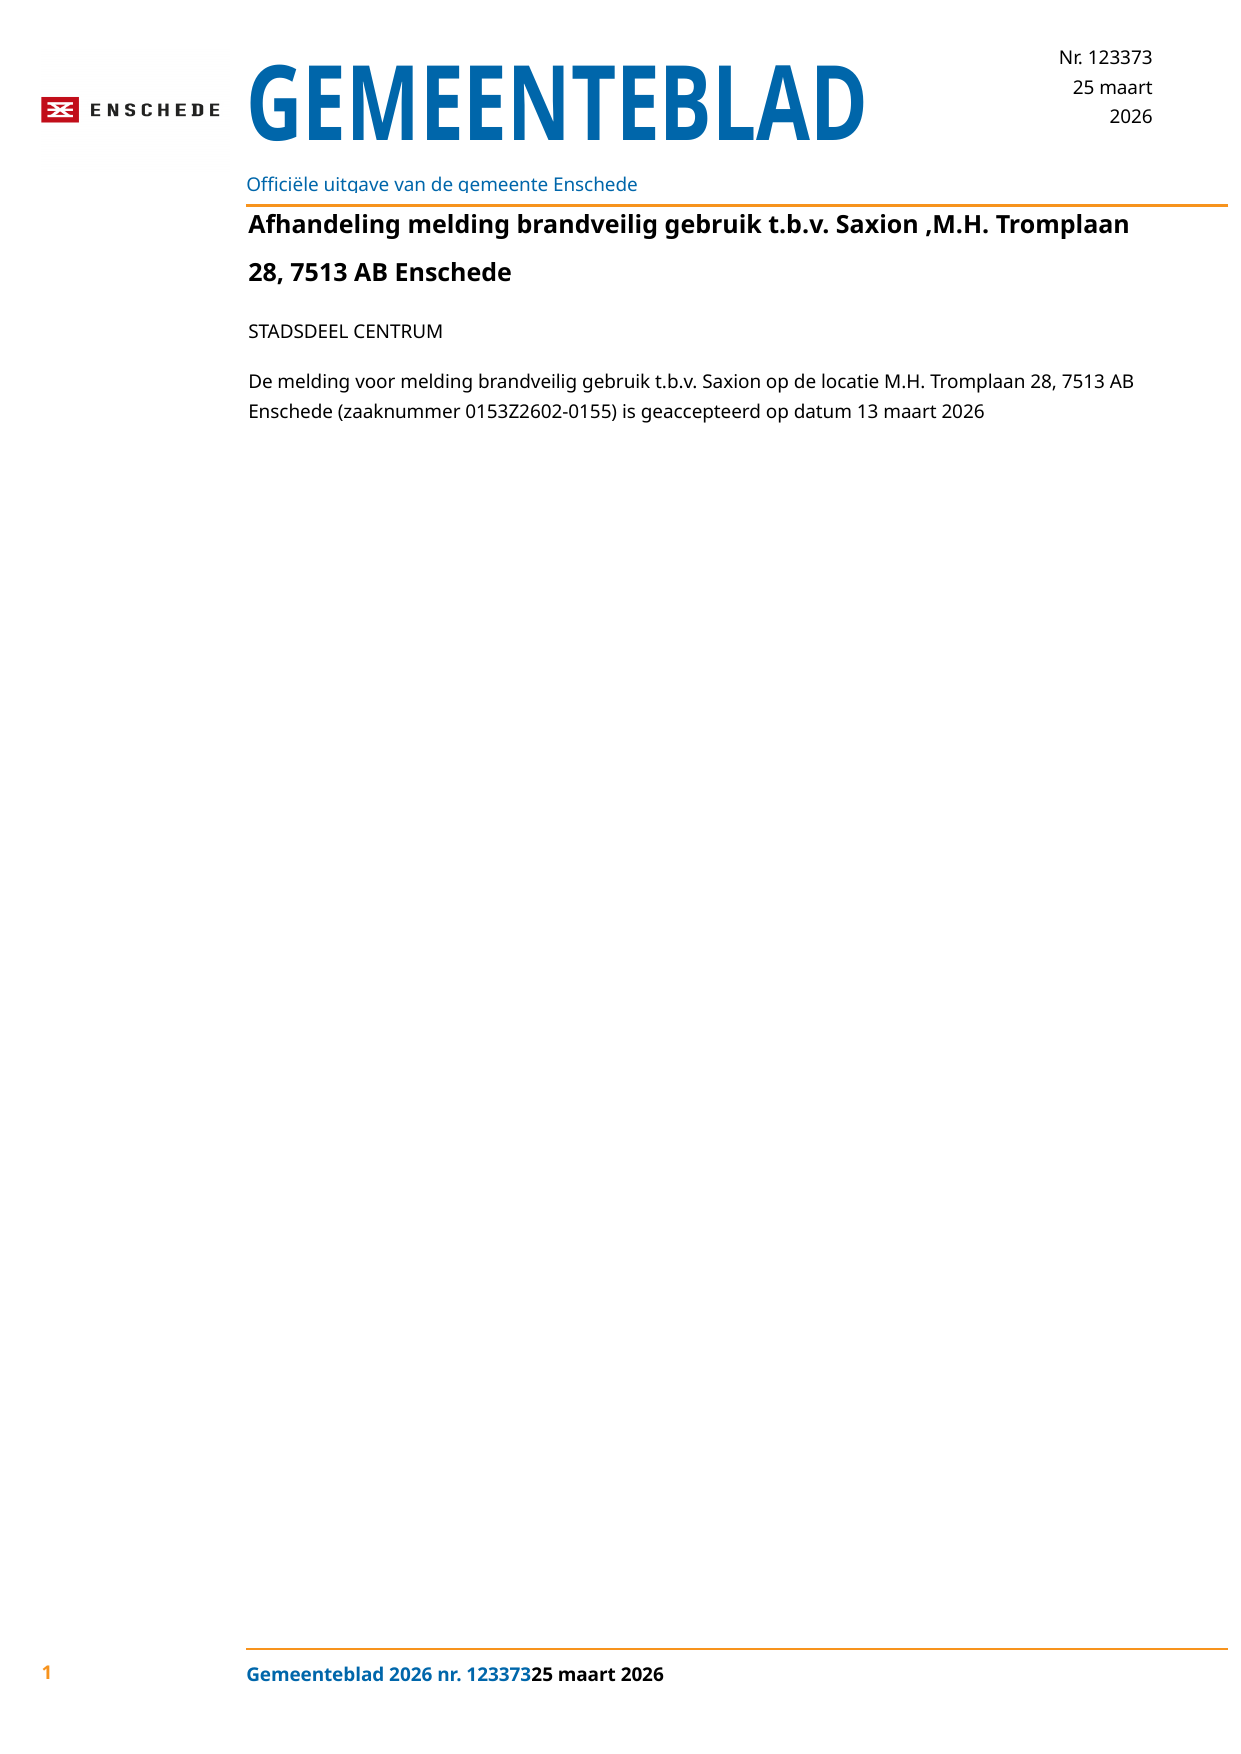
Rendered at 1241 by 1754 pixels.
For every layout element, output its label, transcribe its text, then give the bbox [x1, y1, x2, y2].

text De melding voor melding brandveilig gebruik t.b.v. Saxion op de locatie M.H. Tromplaan 28, 7513 AB Enschede (zaaknummer 0153Z2602-0155) is geaccepteerd op datum 13 maart 2026 [248, 368, 1152, 424]
text STADSDEEL CENTRUM [248, 318, 1152, 344]
text Afhandeling melding brandveilig gebruik t.b.v. Saxion ,M.H. Tromplaan 28, 7513 AB Enschede [248, 207, 1152, 288]
picture [41, 47, 231, 172]
